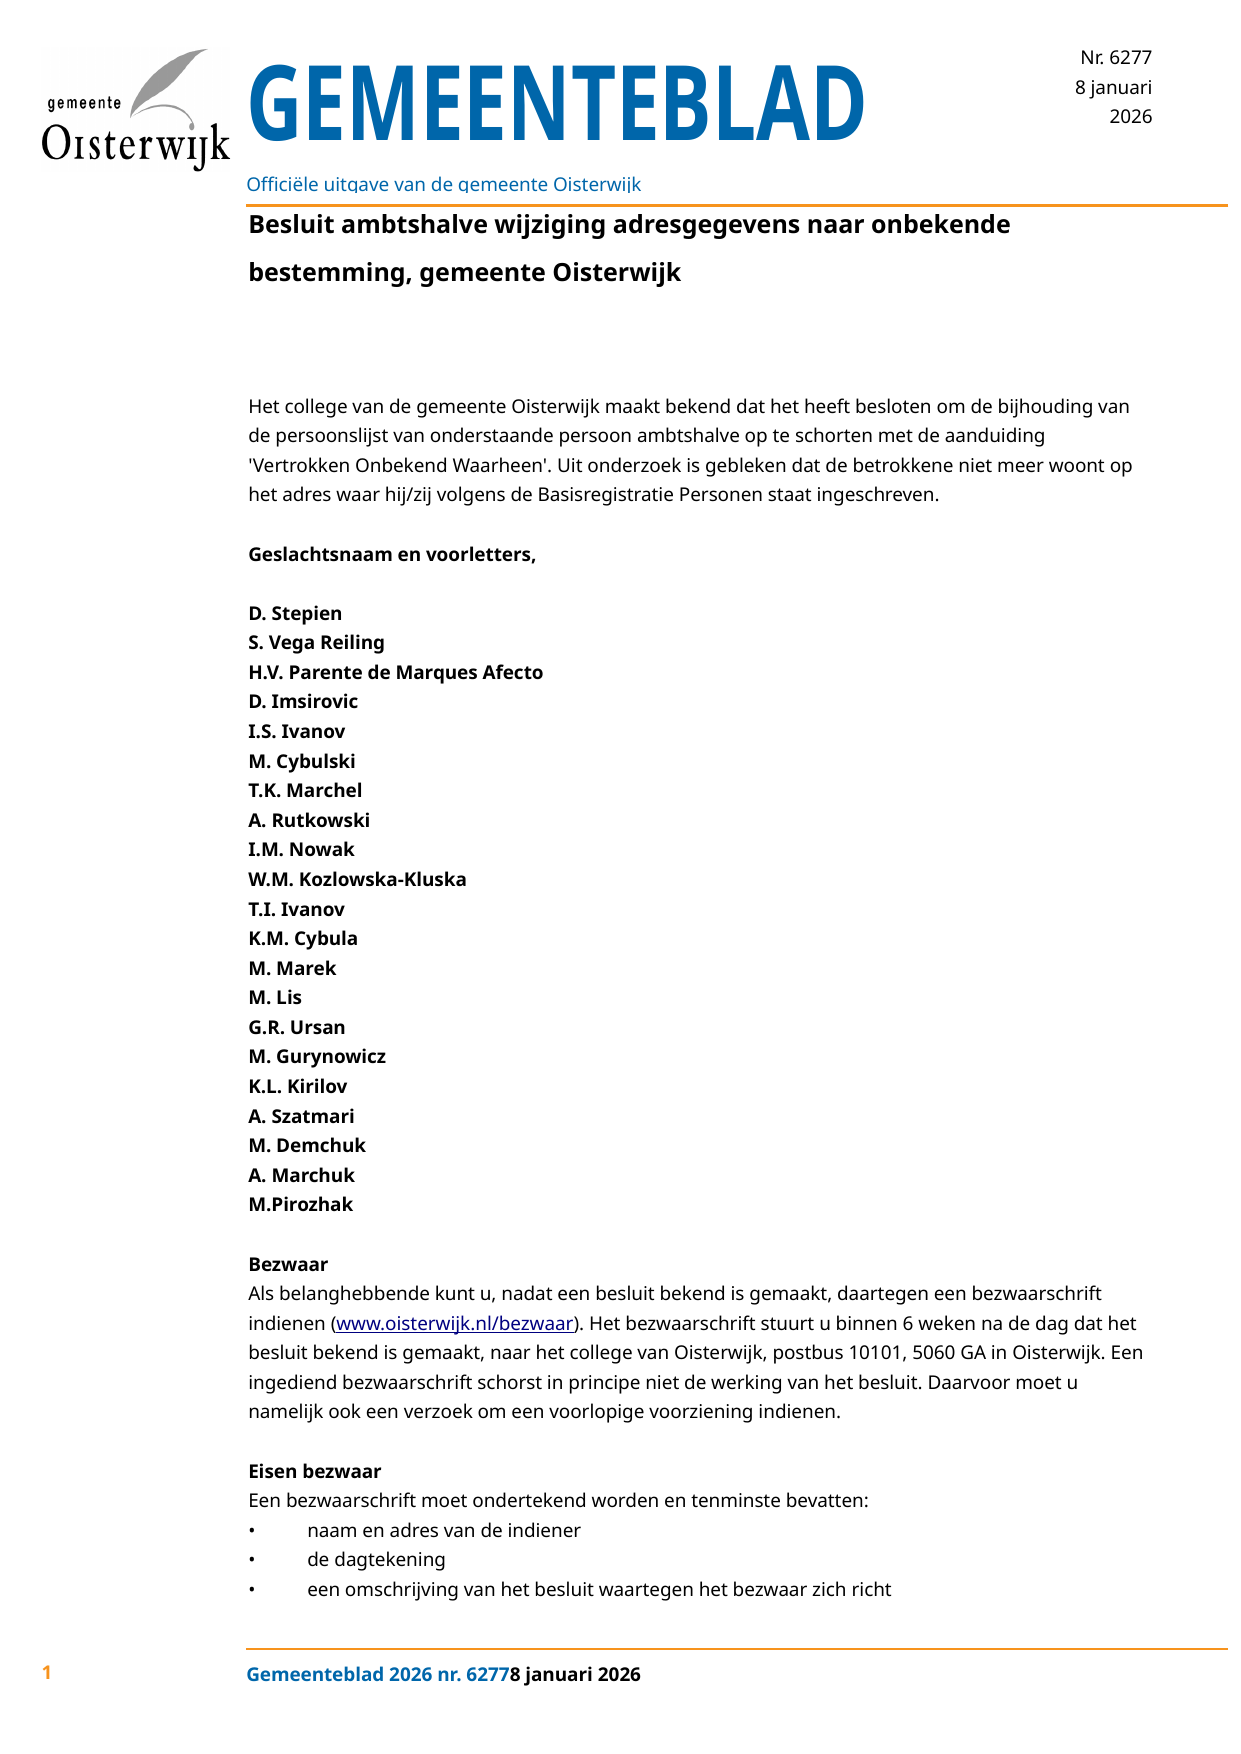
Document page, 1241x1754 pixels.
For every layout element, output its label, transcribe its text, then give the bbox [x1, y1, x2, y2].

text Een bezwaarschrift moet ondertekend worden en tenminste bevatten: [248, 1487, 1152, 1513]
text I.M. Nowak [248, 837, 1152, 862]
list naam en adres van de indiener [248, 1517, 1152, 1543]
text A. Marchuk [248, 1162, 1152, 1188]
text M. Lis [248, 984, 1152, 1010]
text Het college van de gemeente Oisterwijk maakt bekend dat het heeft besloten om de bijhouding van de persoonslijst van onderstaande persoon ambtshalve op te schorten met de aanduiding 'Vertrokken Onbekend Waarheen'. Uit onderzoek is gebleken dat de betrokkene niet meer woont op het adres waar hij/zij volgens de Basisregistratie Personen staat ingeschreven. [248, 393, 1152, 507]
list een omschrijving van het besluit waartegen het bezwaar zich richt [248, 1576, 1152, 1602]
text M. Cybulski [248, 748, 1152, 774]
text D. Imsirovic [248, 689, 1152, 714]
text A. Rutkowski [248, 807, 1152, 833]
list de dagtekening [248, 1547, 1152, 1572]
text K.L. Kirilov [248, 1073, 1152, 1099]
text M.Pirozhak [248, 1192, 1152, 1217]
text Bezwaar [248, 1251, 1152, 1277]
text I.S. Ivanov [248, 718, 1152, 744]
text Eisen bezwaar [248, 1458, 1152, 1484]
text A. Szatmari [248, 1103, 1152, 1129]
text Geslachtsnaam en voorletters, [248, 541, 1152, 567]
text M. Gurynowicz [248, 1044, 1152, 1069]
picture [41, 47, 231, 172]
text T.K. Marchel [248, 777, 1152, 803]
text K.M. Cybula [248, 925, 1152, 951]
text S. Vega Reiling [248, 629, 1152, 655]
text M. Marek [248, 955, 1152, 981]
text H.V. Parente de Marques Afecto [248, 659, 1152, 685]
text T.I. Ivanov [248, 896, 1152, 922]
text Besluit ambtshalve wijziging adresgegevens naar onbekende bestemming, gemeente Oisterwijk [248, 207, 1152, 288]
text D. Stepien [248, 600, 1152, 626]
text W.M. Kozlowska-Kluska [248, 866, 1152, 892]
text Als belanghebbende kunt u, nadat een besluit bekend is gemaakt, daartegen een bezwaarschrift indienen (www.oisterwijk.nl/bezwaar). Het bezwaarschrift stuurt u binnen 6 weken na de dag dat het besluit bekend is gemaakt, naar het college van Oisterwijk, postbus 10101, 5060 GA in Oisterwijk. Een ingediend bezwaarschrift schorst in principe niet de werking van het besluit. Daarvoor moet u namelijk ook een verzoek om een voorlopige voorziening indienen. [248, 1280, 1152, 1424]
text M. Demchuk [248, 1132, 1152, 1158]
text G.R. Ursan [248, 1014, 1152, 1040]
